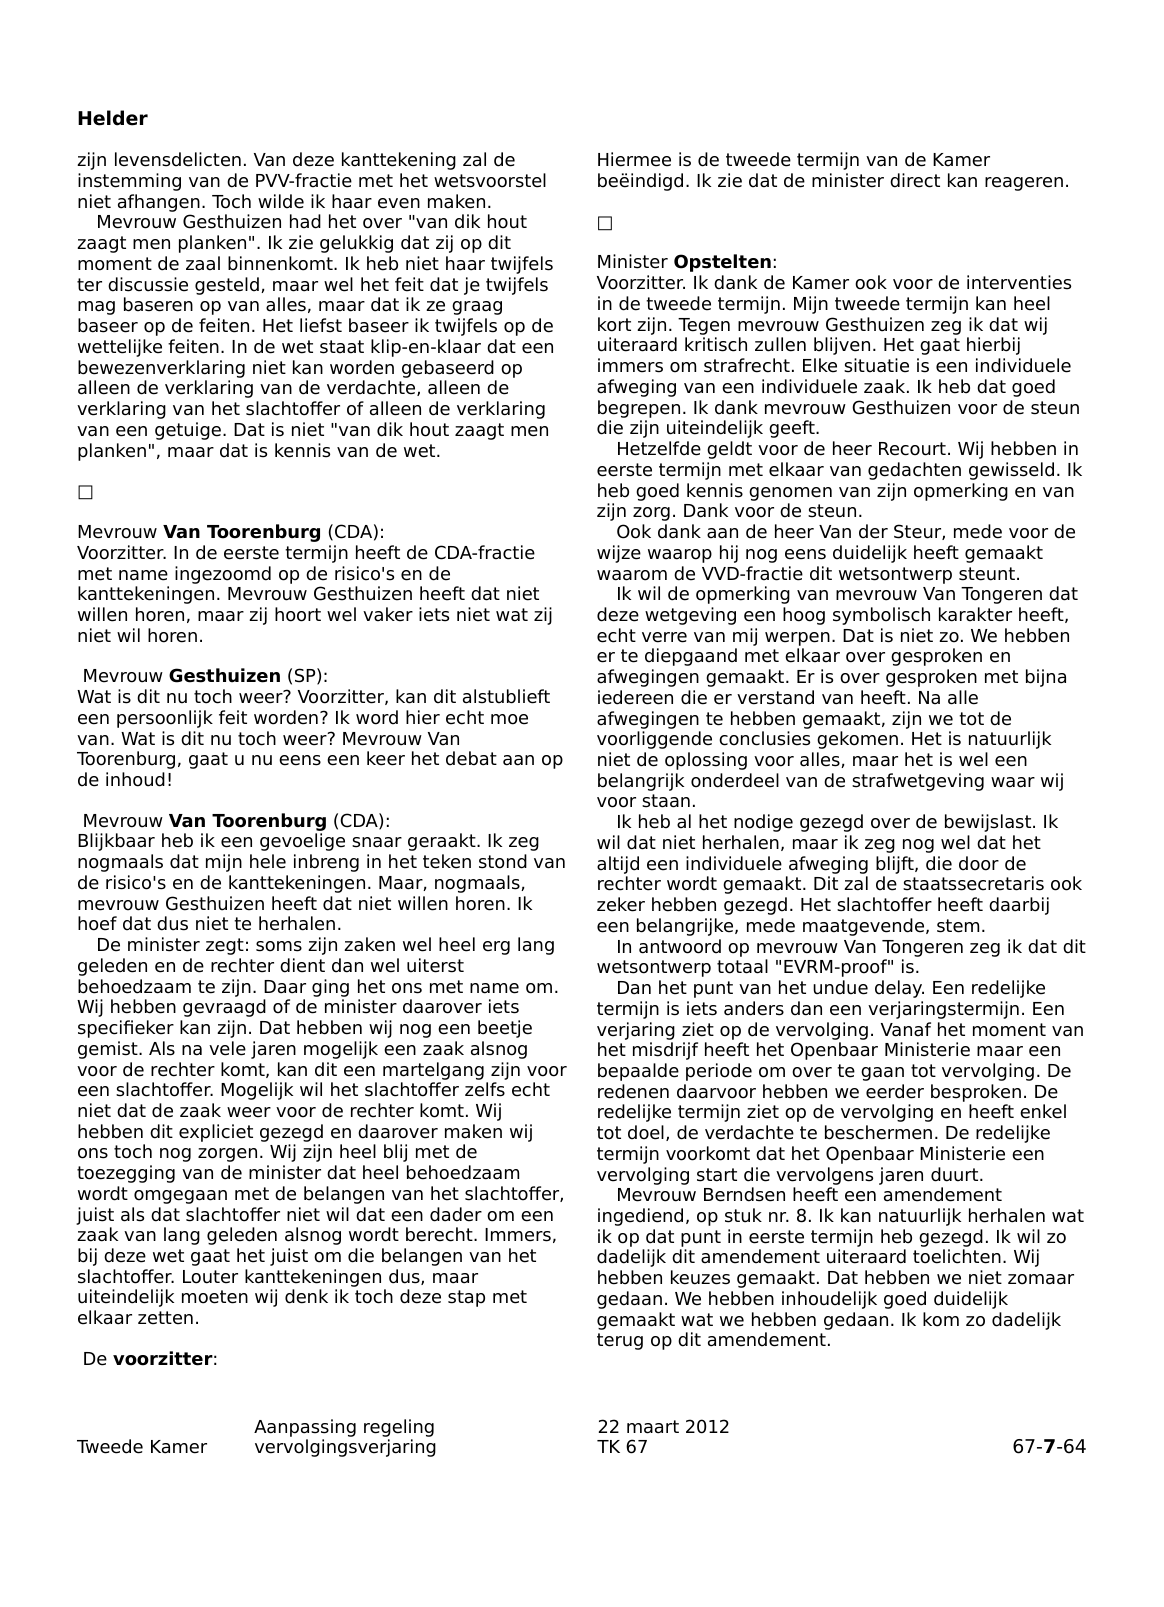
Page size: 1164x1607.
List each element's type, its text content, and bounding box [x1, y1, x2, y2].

text Mevrouw Berndsen heeft een amendement ingediend, op stuk nr. 8. Ik kan natuurlijk herhalen wat ik op dat punt in eerste termijn heb gezegd. Ik wil zo dadelijk dit amendement uiteraard toelichten. Wij hebben keuzes gemaakt. Dat hebben we niet zomaar gedaan. We hebben inhoudelijk goed duidelijk gemaakt wat we hebben gedaan. Ik kom zo dadelijk terug op dit amendement. [596, 1185, 1087, 1351]
text De minister zegt: soms zijn zaken wel heel erg lang geleden en de rechter dient dan wel uiterst behoedzaam te zijn. Daar ging het ons met name om. Wij hebben gevraagd of de minister daarover iets specifieker kan zijn. Dat hebben wij nog een beetje gemist. Als na vele jaren mogelijk een zaak alsnog voor de rechter komt, kan dit een martelgang zijn voor een slachtoffer. Mogelijk wil het slachtoffer zelfs echt niet dat de zaak weer voor de rechter komt. Wij hebben dit expliciet gezegd en daarover maken wij ons toch nog zorgen. Wij zijn heel blij met de toezegging van de minister dat heel behoedzaam wordt omgegaan met de belangen van het slachtoffer, juist als dat slachtoffer niet wil dat een dader om een zaak van lang geleden alsnog wordt berecht. Immers, bij deze wet gaat het juist om die belangen van het slachtoffer. Louter kanttekeningen dus, maar uiteindelijk moeten wij denk ik toch deze stap met elkaar zetten. [77, 935, 567, 1329]
text Mevrouw Van Toorenburg (CDA): [77, 522, 567, 543]
text Dan het punt van het undue delay. Een redelijke termijn is iets anders dan een verjaringstermijn. Een verjaring ziet op de vervolging. Vanaf het moment van het misdrijf heeft het Openbaar Ministerie maar een bepaalde periode om over te gaan tot vervolging. De redenen daarvoor hebben we eerder besproken. De redelijke termijn ziet op de vervolging en heeft enkel tot doel, de verdachte te beschermen. De redelijke termijn voorkomt dat het Openbaar Ministerie een vervolging start die vervolgens jaren duurt. [596, 978, 1087, 1185]
text Mevrouw Gesthuizen (SP): [77, 666, 567, 687]
text Ik heb al het nodige gezegd over de bewijslast. Ik wil dat niet herhalen, maar ik zeg nog wel dat het altijd een individuele afweging blijft, die door de rechter wordt gemaakt. Dit zal de staatssecretaris ook zeker hebben gezegd. Het slachtoffer heeft daarbij een belangrijke, mede maatgevende, stem. [596, 812, 1087, 936]
text Voorzitter. In de eerste termijn heeft de CDA-fractie met name ingezoomd op de risico's en de kanttekeningen. Mevrouw Gesthuizen heeft dat niet willen horen, maar zij hoort wel vaker iets niet wat zij niet wil horen. [77, 543, 567, 646]
text Ook dank aan de heer Van der Steur, mede voor de wijze waarop hij nog eens duidelijk heeft gemaakt waarom de VVD-fractie dit wetsontwerp steunt. [596, 522, 1087, 584]
text In antwoord op mevrouw Van Tongeren zeg ik dat dit wetsontwerp totaal "EVRM-proof" is. [596, 936, 1087, 978]
text Voorzitter. Ik dank de Kamer ook voor de interventies in de tweede termijn. Mijn tweede termijn kan heel kort zijn. Tegen mevrouw Gesthuizen zeg ik dat wij uiteraard kritisch zullen blijven. Het gaat hierbij immers om strafrecht. Elke situatie is een individuele afweging van een individuele zaak. Ik heb dat goed begrepen. Ik dank mevrouw Gesthuizen voor de steun die zijn uiteindelijk geeft. [596, 273, 1087, 439]
text zijn levensdelicten. Van deze kanttekening zal de instemming van de PVV-fractie met het wetsvoorstel niet afhangen. Toch wilde ik haar even maken. [77, 150, 567, 212]
text Mevrouw Gesthuizen had het over "van dik hout zaagt men planken". Ik zie gelukkig dat zij op dit moment de zaal binnenkomt. Ik heb niet haar twijfels ter discussie gesteld, maar wel het feit dat je twijfels mag baseren op van alles, maar dat ik ze graag baseer op de feiten. Het liefst baseer ik twijfels op de wettelijke feiten. In de wet staat klip-en-klaar dat een bewezenverklaring niet kan worden gebaseerd op alleen de verklaring van de verdachte, alleen de verklaring van het slachtoffer of alleen de verklaring van een getuige. Dat is niet "van dik hout zaagt men planken", maar dat is kennis van de wet. [77, 212, 567, 461]
text Mevrouw Van Toorenburg (CDA): [77, 811, 567, 831]
text □ [77, 481, 567, 502]
text Ik wil de opmerking van mevrouw Van Tongeren dat deze wetgeving een hoog symbolisch karakter heeft, echt verre van mij werpen. Dat is niet zo. We hebben er te diepgaand met elkaar over gesproken en afwegingen gemaakt. Er is over gesproken met bijna iedereen die er verstand van heeft. Na alle afwegingen te hebben gemaakt, zijn we tot de voorliggende conclusies gekomen. Het is natuurlijk niet de oplossing voor alles, maar het is wel een belangrijk onderdeel van de strafwetgeving waar wij voor staan. [596, 584, 1087, 812]
text Minister Opstelten: [596, 252, 1087, 273]
text Blijkbaar heb ik een gevoelige snaar geraakt. Ik zeg nogmaals dat mijn hele inbreng in het teken stond van de risico's en de kanttekeningen. Maar, nogmaals, mevrouw Gesthuizen heeft dat niet willen horen. Ik hoef dat dus niet te herhalen. [77, 831, 567, 935]
text □ [596, 212, 1087, 232]
text Hetzelfde geldt voor de heer Recourt. Wij hebben in eerste termijn met elkaar van gedachten gewisseld. Ik heb goed kennis genomen van zijn opmerking en van zijn zorg. Dank voor de steun. [596, 439, 1087, 522]
text Wat is dit nu toch weer? Voorzitter, kan dit alstublieft een persoonlijk feit worden? Ik word hier echt moe van. Wat is dit nu toch weer? Mevrouw Van Toorenburg, gaat u nu eens een keer het debat aan op de inhoud! [77, 687, 567, 791]
text Hiermee is de tweede termijn van de Kamer beëindigd. Ik zie dat de minister direct kan reageren. [596, 150, 1087, 192]
text De voorzitter: [77, 1349, 567, 1369]
